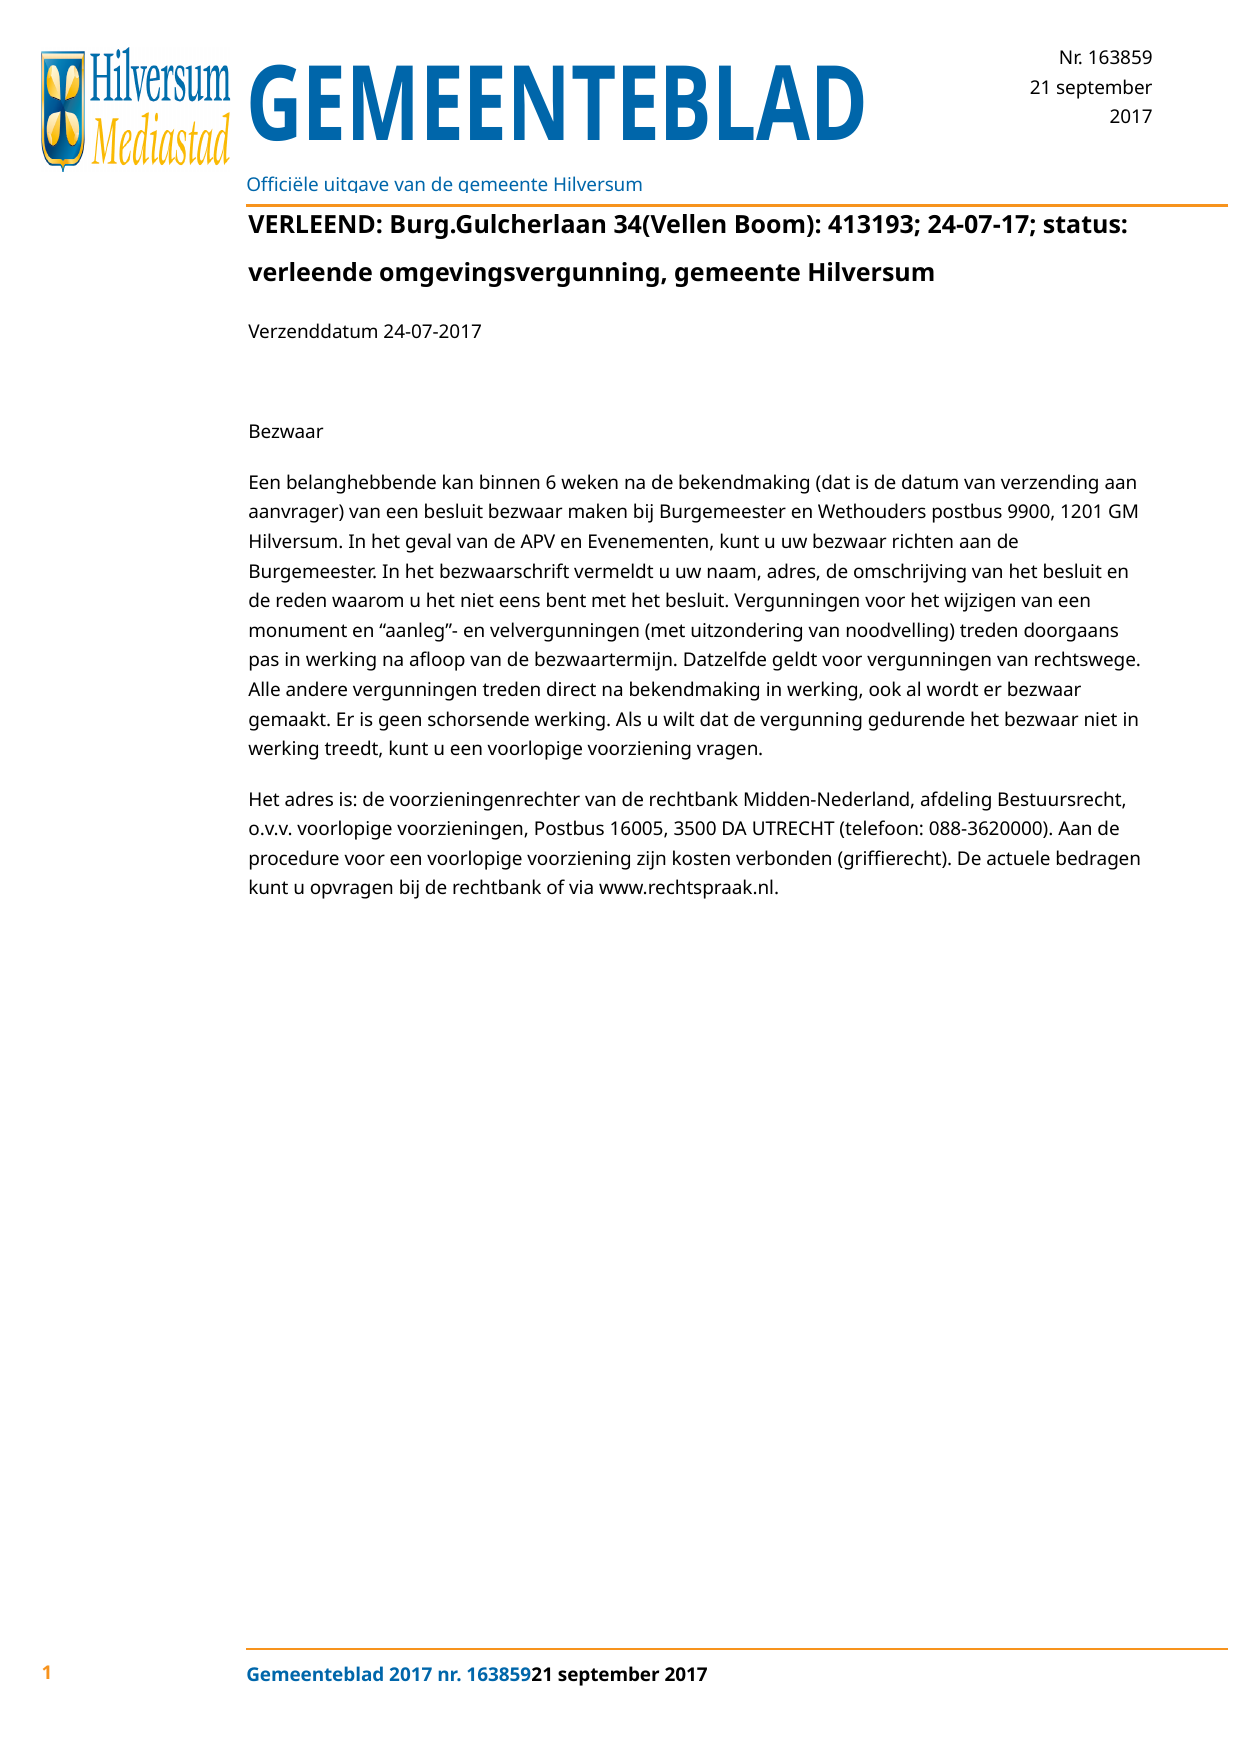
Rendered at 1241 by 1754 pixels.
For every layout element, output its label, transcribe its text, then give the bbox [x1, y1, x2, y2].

text VERLEEND: Burg.Gulcherlaan 34(Vellen Boom): 413193; 24-07-17; status: verleende omgevingsvergunning, gemeente Hilversum [248, 207, 1152, 288]
picture [41, 47, 231, 172]
text Een belanghebbende kan binnen 6 weken na de bekendmaking (dat is de datum van verzending aan aanvrager) van een besluit bezwaar maken bij Burgemeester en Wethouders postbus 9900, 1201 GM Hilversum. In het geval van de APV en Evenementen, kunt u uw bezwaar richten aan de Burgemeester. In het bezwaarschrift vermeldt u uw naam, adres, de omschrijving van het besluit en de reden waarom u het niet eens bent met het besluit. Vergunningen voor het wijzigen van een monument en “aanleg”- en velvergunningen (met uitzondering van noodvelling) treden doorgaans pas in werking na afloop van de bezwaartermijn. Datzelfde geldt voor vergunningen van rechtswege. Alle andere vergunningen treden direct na bekendmaking in werking, ook al wordt er bezwaar gemaakt. Er is geen schorsende werking. Als u wilt dat de vergunning gedurende het bezwaar niet in werking treedt, kunt u een voorlopige voorziening vragen. [248, 469, 1152, 761]
text Het adres is: de voorzieningenrechter van de rechtbank Midden-Nederland, afdeling Bestuursrecht, o.v.v. voorlopige voorzieningen, Postbus 16005, 3500 DA UTRECHT (telefoon: 088-3620000). Aan de procedure voor een voorlopige voorziening zijn kosten verbonden (griffierecht). De actuele bedragen kunt u opvragen bij de rechtbank of via www.rechtspraak.nl. [248, 786, 1152, 900]
text Verzenddatum 24-07-2017 [248, 318, 1152, 344]
text Bezwaar [248, 419, 1152, 444]
